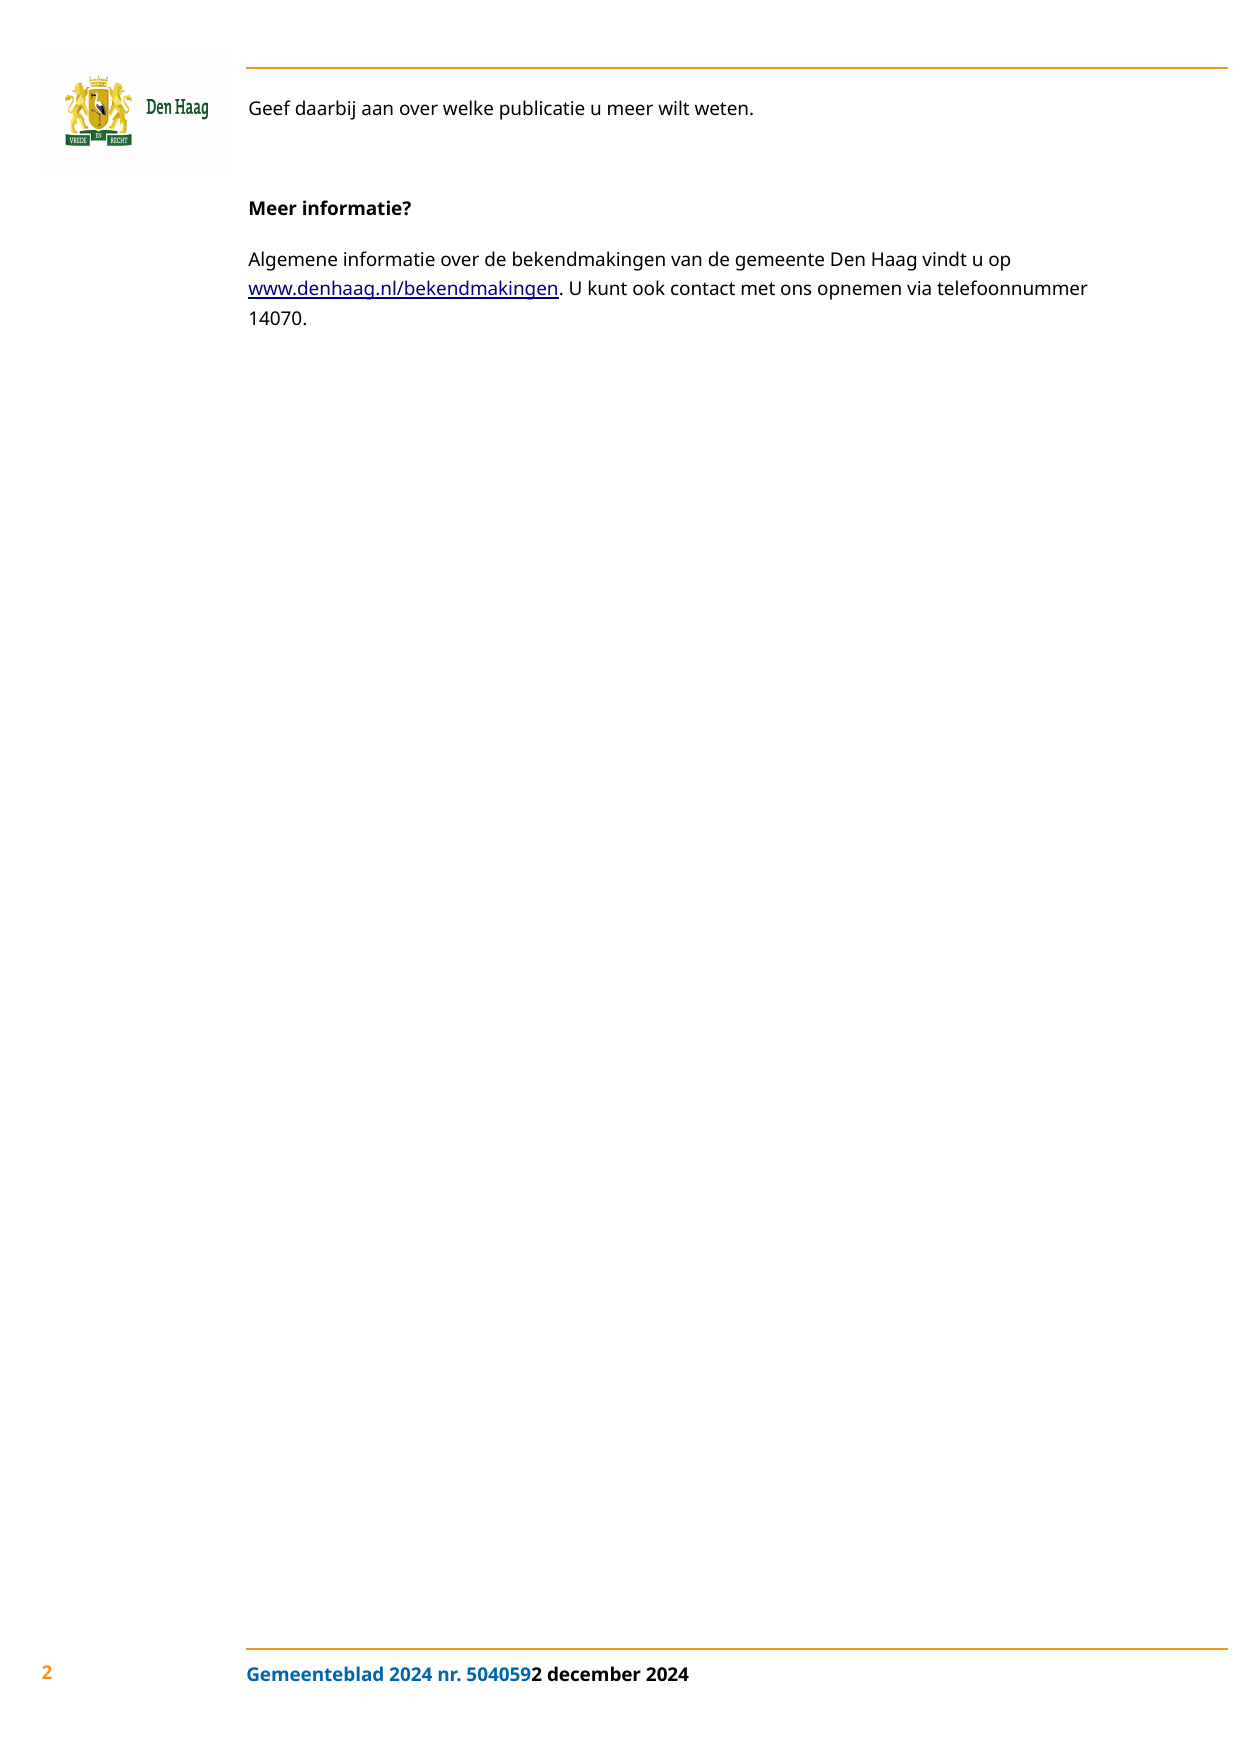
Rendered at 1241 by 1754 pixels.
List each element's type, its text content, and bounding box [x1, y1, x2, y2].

picture [41, 47, 231, 172]
text Meer informatie? [248, 196, 1152, 221]
text Algemene informatie over de bekendmakingen van de gemeente Den Haag vindt u op www.denhaag.nl/bekendmakingen. U kunt ook contact met ons opnemen via telefoonnummer 14070. [248, 246, 1152, 331]
text Geef daarbij aan over welke publicatie u meer wilt weten. [248, 95, 1152, 121]
